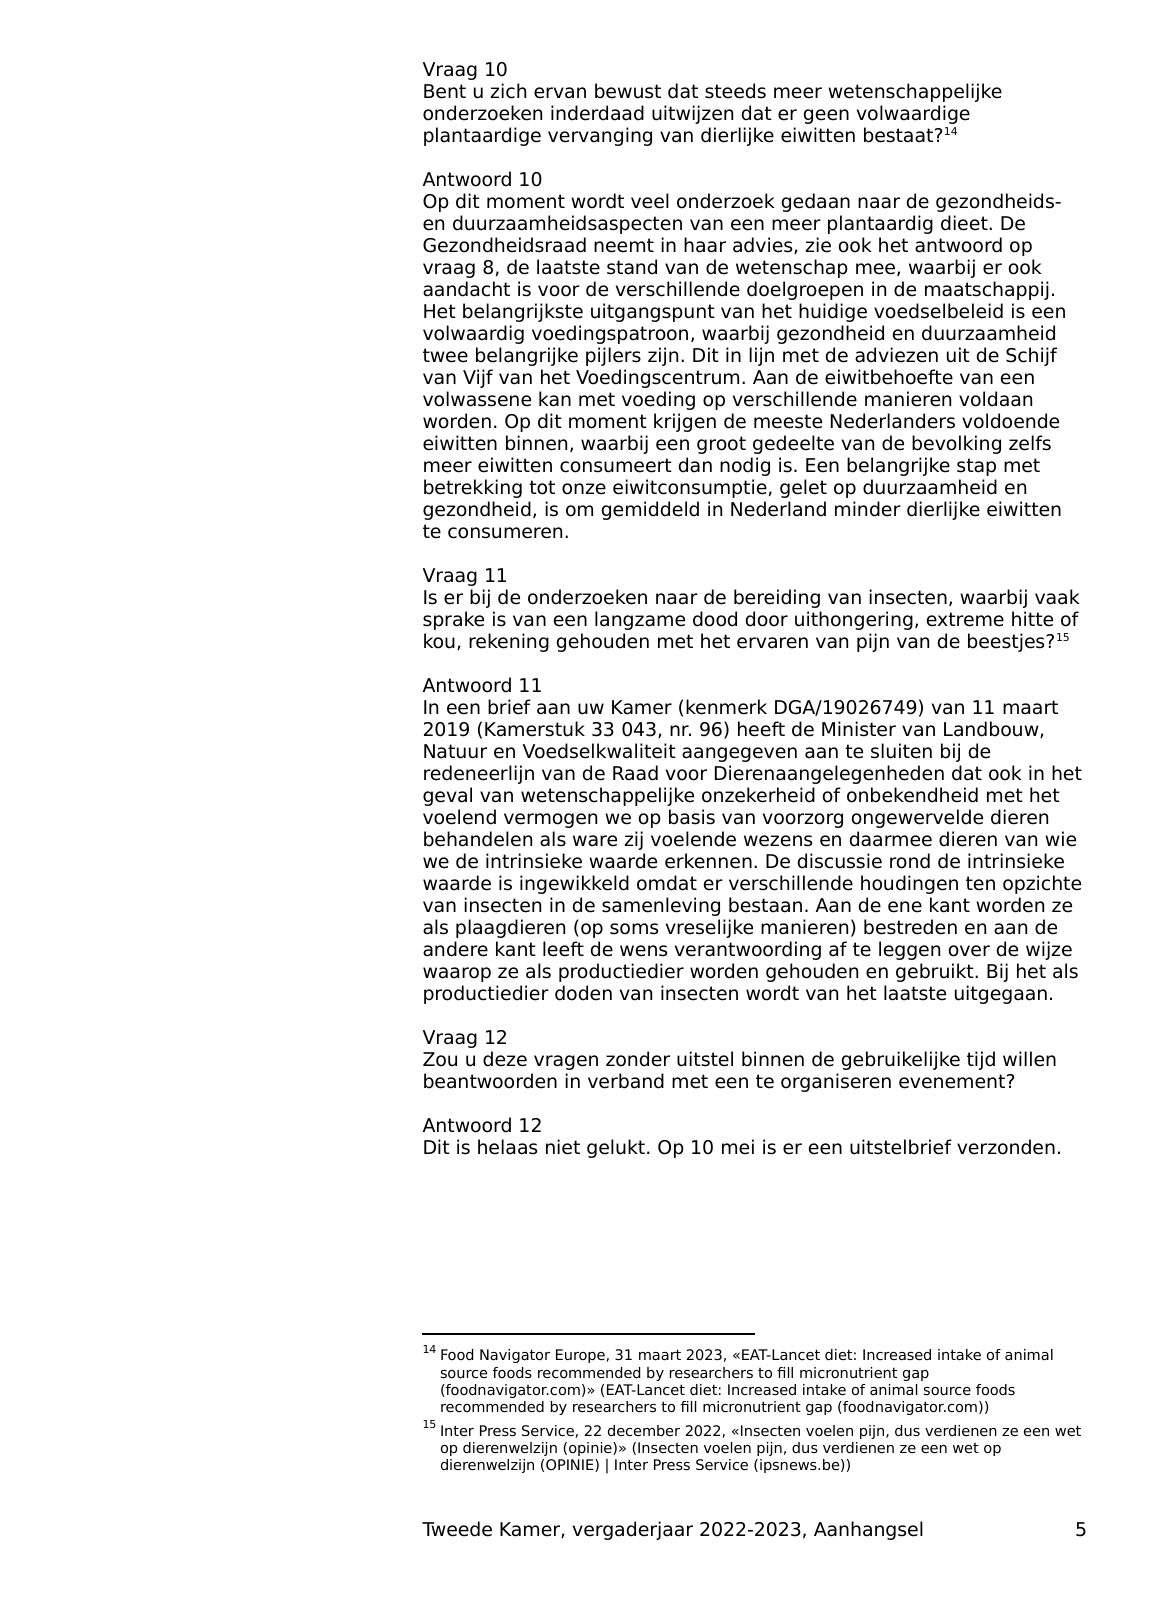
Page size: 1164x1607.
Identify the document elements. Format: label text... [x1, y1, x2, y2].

text Bent u zich ervan bewust dat steeds meer wetenschappelijke onderzoeken inderdaad uitwijzen dat er geen volwaardige plantaardige vervanging van dierlijke eiwitten bestaat? [422, 81, 1087, 147]
text Antwoord 10 [422, 169, 1087, 191]
text Antwoord 12 [422, 1115, 1087, 1137]
text Vraag 12 [422, 1027, 1087, 1049]
text Dit is helaas niet gelukt. Op 10 mei is er een uitstelbrief verzonden. [422, 1137, 1087, 1159]
text In een brief aan uw Kamer (kenmerk DGA/19026749) van 11 maart 2019 (Kamerstuk 33 043, nr. 96) heeft de Minister van Landbouw, Natuur en Voedselkwaliteit aangegeven aan te sluiten bij de redeneerlijn van de Raad voor Dierenaangelegenheden dat ook in het geval van wetenschappelijke onzekerheid of onbekendheid met het voelend vermogen we op basis van voorzorg ongewervelde dieren behandelen als ware zij voelende wezens en daarmee dieren van wie we de intrinsieke waarde erkennen. De discussie rond de intrinsieke waarde is ingewikkeld omdat er verschillende houdingen ten opzichte van insecten in de samenleving bestaan. Aan de ene kant worden ze als plaagdieren (op soms vreselijke manieren) bestreden en aan de andere kant leeft de wens verantwoording af te leggen over de wijze waarop ze als productiedier worden gehouden en gebruikt. Bij het als productiedier doden van insecten wordt van het laatste uitgegaan. [422, 697, 1087, 1005]
text Zou u deze vragen zonder uitstel binnen de gebruikelijke tijd willen beantwoorden in verband met een te organiseren evenement? [422, 1049, 1087, 1093]
text Food Navigator Europe, 31 maart 2023, «EAT-Lancet diet: Increased intake of animal source foods recommended by researchers to fill micronutrient gap (foodnavigator.com)» (EAT-Lancet diet: Increased intake of animal source foods recommended by researchers to fill micronutrient gap (foodnavigator.com)) [422, 1343, 1087, 1416]
text Inter Press Service, 22 december 2022, «Insecten voelen pijn, dus verdienen ze een wet op dierenwelzijn (opinie)» (Insecten voelen pijn, dus verdienen ze een wet op dierenwelzijn (OPINIE) | Inter Press Service (ipsnews.be)) [422, 1418, 1087, 1474]
text Is er bij de onderzoeken naar de bereiding van insecten, waarbij vaak sprake is van een langzame dood door uithongering, extreme hitte of kou, rekening gehouden met het ervaren van pijn van de beestjes? [422, 587, 1087, 653]
text Vraag 10 [422, 59, 1087, 81]
text Antwoord 11 [422, 675, 1087, 697]
text Het belangrijkste uitgangspunt van het huidige voedselbeleid is een volwaardig voedingspatroon, waarbij gezondheid en duurzaamheid twee belangrijke pijlers zijn. Dit in lijn met de adviezen uit de Schijf van Vijf van het Voedingscentrum. Aan de eiwitbehoefte van een volwassene kan met voeding op verschillende manieren voldaan worden. Op dit moment krijgen de meeste Nederlanders voldoende eiwitten binnen, waarbij een groot gedeelte van de bevolking zelfs meer eiwitten consumeert dan nodig is. Een belangrijke stap met betrekking tot onze eiwitconsumptie, gelet op duurzaamheid en gezondheid, is om gemiddeld in Nederland minder dierlijke eiwitten te consumeren. [422, 301, 1087, 543]
text Vraag 11 [422, 565, 1087, 587]
text Op dit moment wordt veel onderzoek gedaan naar de gezondheids- en duurzaamheidsaspecten van een meer plantaardig dieet. De Gezondheidsraad neemt in haar advies, zie ook het antwoord op vraag 8, de laatste stand van de wetenschap mee, waarbij er ook aandacht is voor de verschillende doelgroepen in de maatschappij. [422, 191, 1087, 301]
